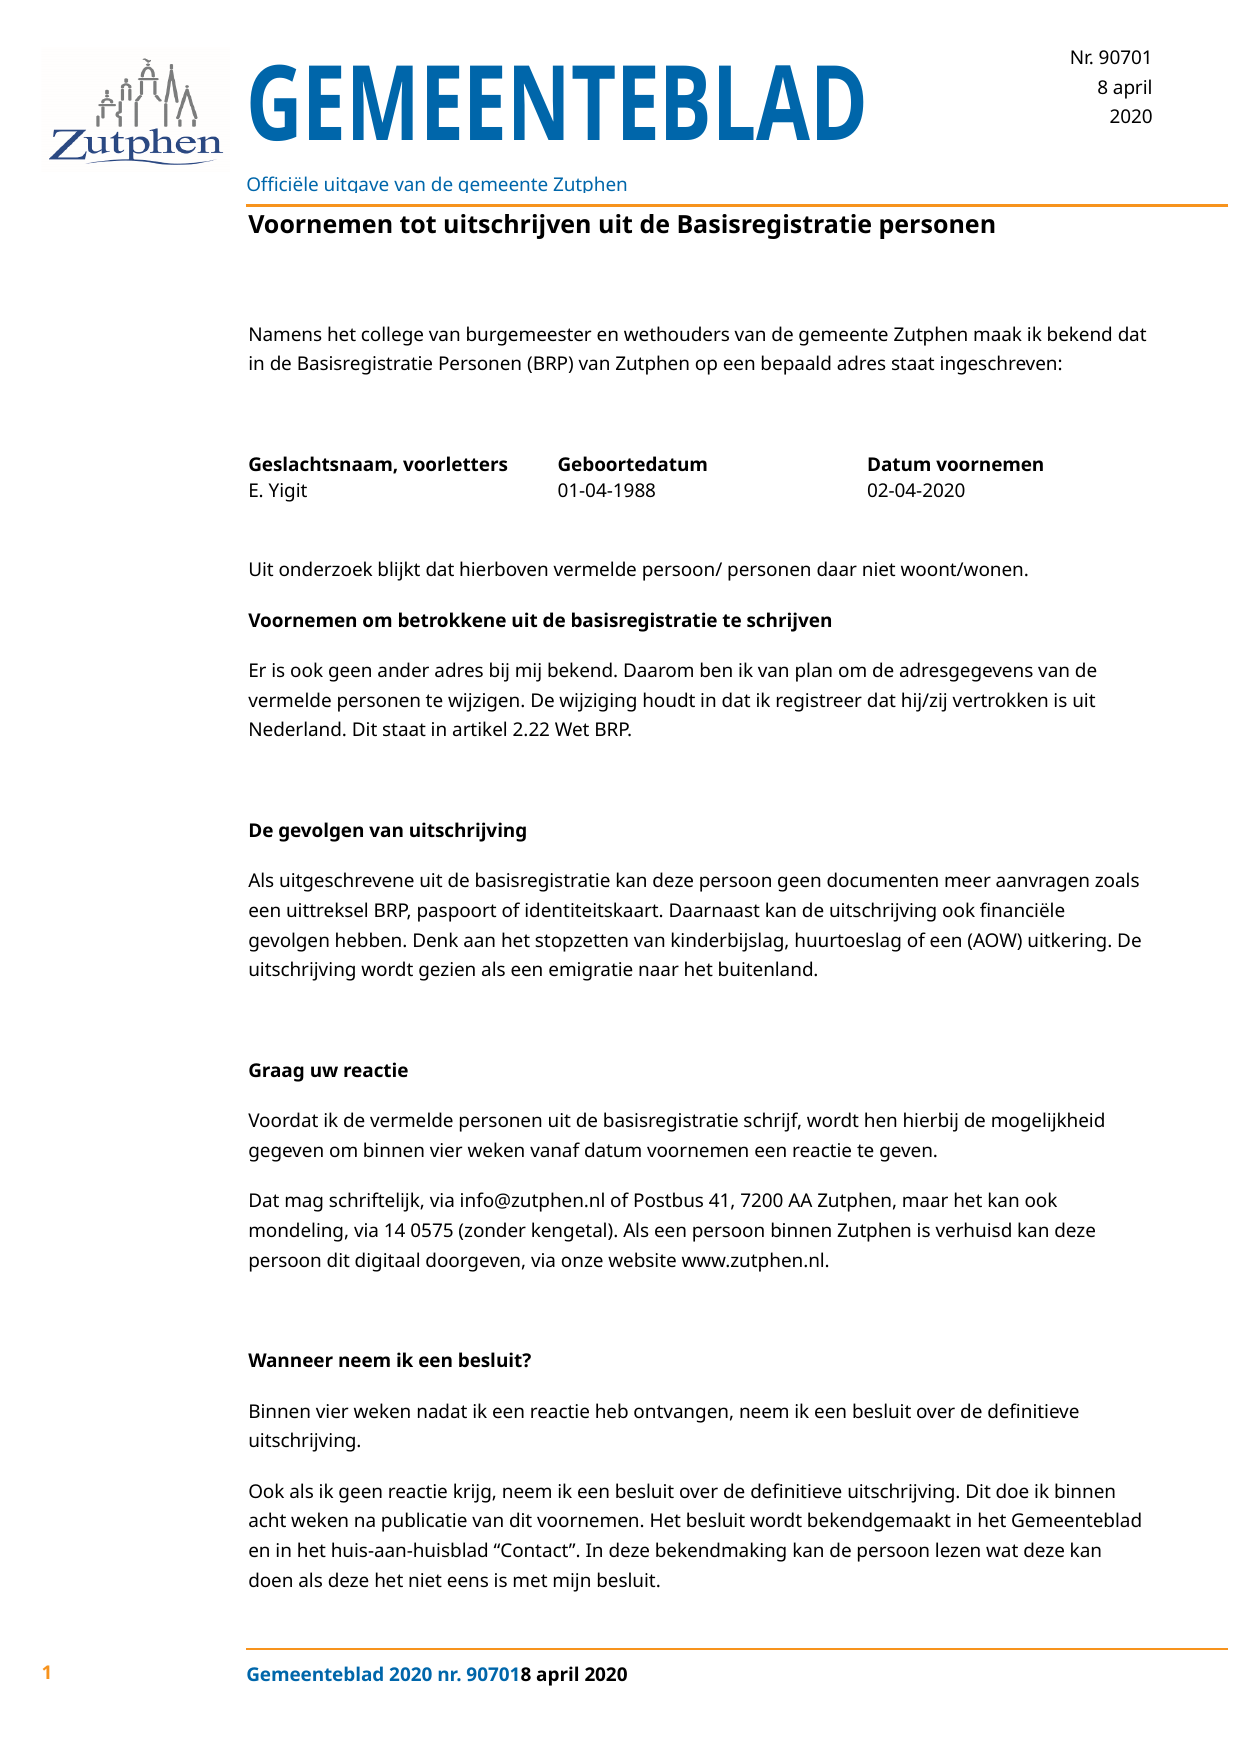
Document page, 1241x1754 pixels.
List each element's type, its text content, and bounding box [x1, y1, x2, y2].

text Er is ook geen ander adres bij mij bekend. Daarom ben ik van plan om de adresgegevens van de vermelde personen te wijzigen. De wijziging houdt in dat ik registreer dat hij/zij vertrokken is uit Nederland. Dit staat in artikel 2.22 Wet BRP. [248, 657, 1152, 742]
text Als uitgeschrevene uit de basisregistratie kan deze persoon geen documenten meer aanvragen zoals een uittreksel BRP, paspoort of identiteitskaart. Daarnaast kan de uitschrijving ook financiële gevolgen hebben. Denk aan het stopzetten van kinderbijslag, huurtoeslag of een (AOW) uitkering. De uitschrijving wordt gezien als een emigratie naar het buitenland. [248, 868, 1152, 982]
text Wanneer neem ik een besluit? [248, 1348, 1152, 1373]
table_cell E. Yigit [248, 477, 557, 503]
table_cell 01-04-1988 [558, 477, 867, 503]
table_header Geboortedatum [558, 451, 867, 477]
text De gevolgen van uitschrijving [248, 817, 1152, 843]
table_header Datum voornemen [867, 451, 1152, 477]
text Ook als ik geen reactie krijg, neem ik een besluit over de definitieve uitschrijving. Dit doe ik binnen acht weken na publicatie van dit voornemen. Het besluit wordt bekendgemaakt in het Gemeenteblad en in het huis-aan-huisblad “Contact”. In deze bekendmaking kan de persoon lezen wat deze kan doen als deze het niet eens is met mijn besluit. [248, 1478, 1152, 1592]
text Graag uw reactie [248, 1057, 1152, 1083]
table_cell 02-04-2020 [867, 477, 1152, 503]
text Uit onderzoek blijkt dat hierboven vermelde persoon/ personen daar niet woont/wonen. [248, 556, 1152, 582]
text Binnen vier weken nadat ik een reactie heb ontvangen, neem ik een besluit over de definitieve uitschrijving. [248, 1398, 1152, 1453]
text Voornemen om betrokkene uit de basisregistratie te schrijven [248, 607, 1152, 632]
text Voordat ik de vermelde personen uit de basisregistratie schrijf, wordt hen hierbij de mogelijkheid gegeven om binnen vier weken vanaf datum voornemen een reactie te geven. [248, 1108, 1152, 1163]
table_header Geslachtsnaam, voorletters [248, 451, 557, 477]
picture [41, 47, 231, 172]
text Dat mag schriftelijk, via info@zutphen.nl of Postbus 41, 7200 AA Zutphen, maar het kan ook mondeling, via 14 0575 (zonder kengetal). Als een persoon binnen Zutphen is verhuisd kan deze persoon dit digitaal doorgeven, via onze website www.zutphen.nl. [248, 1188, 1152, 1272]
text Namens het college van burgemeester en wethouders van de gemeente Zutphen maak ik bekend dat in de Basisregistratie Personen (BRP) van Zutphen op een bepaald adres staat ingeschreven: [248, 321, 1152, 376]
text Voornemen tot uitschrijven uit de Basisregistratie personen [248, 207, 1152, 241]
